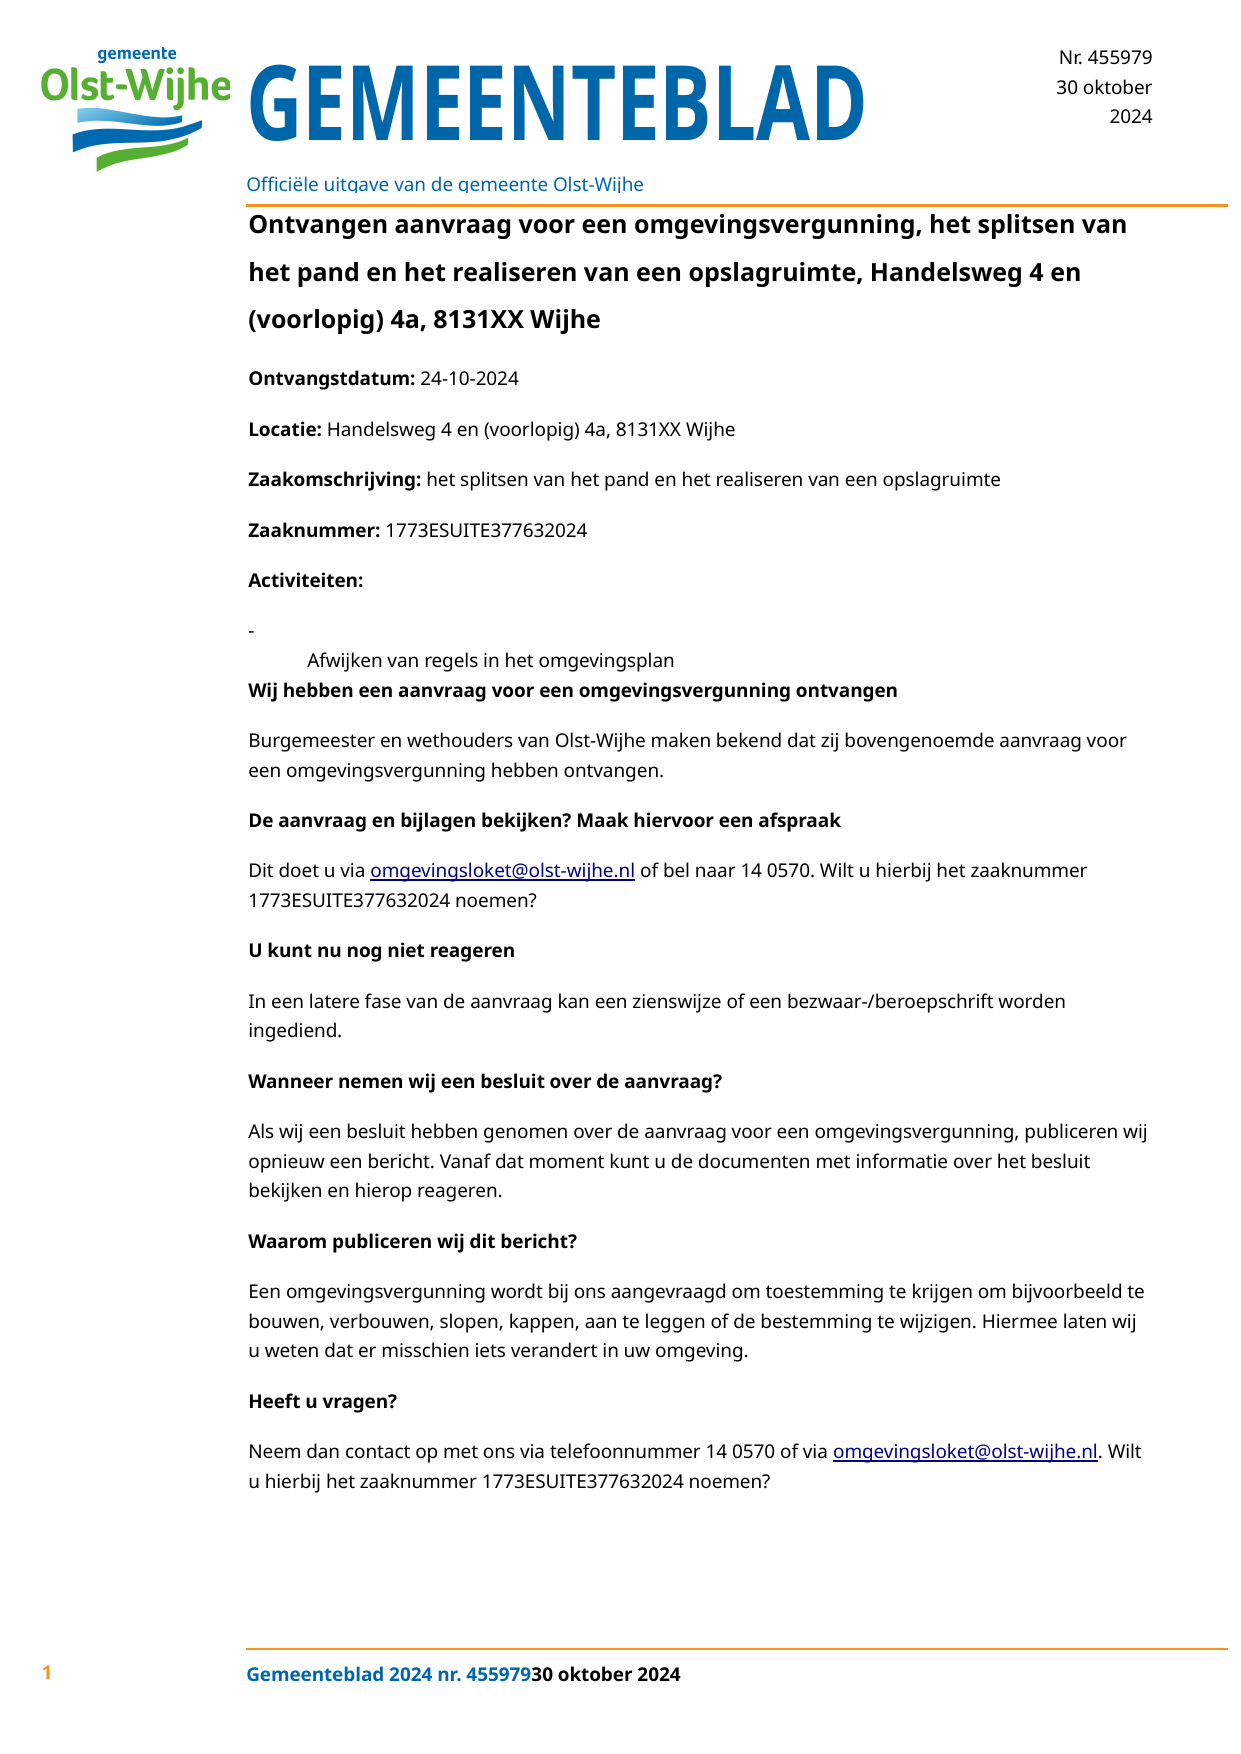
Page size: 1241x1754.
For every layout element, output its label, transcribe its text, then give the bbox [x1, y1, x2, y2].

text In een latere fase van de aanvraag kan een zienswijze of een bezwaar-/beroepschrift worden ingediend. [248, 988, 1152, 1043]
text Wij hebben een aanvraag voor een omgevingsvergunning ontvangen [248, 677, 1152, 702]
text Ontvangen aanvraag voor een omgevingsvergunning, het splitsen van het pand en het realiseren van een opslagruimte, Handelsweg 4 en (voorlopig) 4a, 8131XX Wijhe [248, 207, 1152, 336]
text Heeft u vragen? [248, 1388, 1152, 1414]
picture [41, 47, 231, 172]
text Neem dan contact op met ons via telefoonnummer 14 0570 of via omgevingsloket@olst-wijhe.nl. Wilt u hierbij het zaaknummer 1773ESUITE377632024 noemen? [248, 1438, 1152, 1494]
text Wanneer nemen wij een besluit over de aanvraag? [248, 1068, 1152, 1094]
text Zaakomschrijving: het splitsen van het pand en het realiseren van een opslagruimte [248, 466, 1152, 492]
text Als wij een besluit hebben genomen over de aanvraag voor een omgevingsvergunning, publiceren wij opnieuw een bericht. Vanaf dat moment kunt u de documenten met informatie over het besluit bekijken en hierop reageren. [248, 1118, 1152, 1203]
text Zaaknummer: 1773ESUITE377632024 [248, 517, 1152, 542]
text Een omgevingsvergunning wordt bij ons aangevraagd om toestemming te krijgen om bijvoorbeeld te bouwen, verbouwen, slopen, kappen, aan te leggen of de bestemming te wijzigen. Hiermee laten wij u weten dat er misschien iets verandert in uw omgeving. [248, 1278, 1152, 1363]
text Ontvangstdatum: 24-10-2024 [248, 366, 1152, 391]
list Afwijken van regels in het omgevingsplan [248, 647, 1152, 673]
text Burgemeester en wethouders van Olst-Wijhe maken bekend dat zij bovengenoemde aanvraag voor een omgevingsvergunning hebben ontvangen. [248, 727, 1152, 782]
text Activiteiten: [248, 567, 1152, 593]
text Dit doet u via omgevingsloket@olst-wijhe.nl of bel naar 14 0570. Wilt u hierbij het zaaknummer 1773ESUITE377632024 noemen? [248, 858, 1152, 913]
text De aanvraag en bijlagen bekijken? Maak hiervoor een afspraak [248, 807, 1152, 833]
text Waarom publiceren wij dit bericht? [248, 1228, 1152, 1254]
text Locatie: Handelsweg 4 en (voorlopig) 4a, 8131XX Wijhe [248, 416, 1152, 442]
text U kunt nu nog niet reageren [248, 938, 1152, 963]
